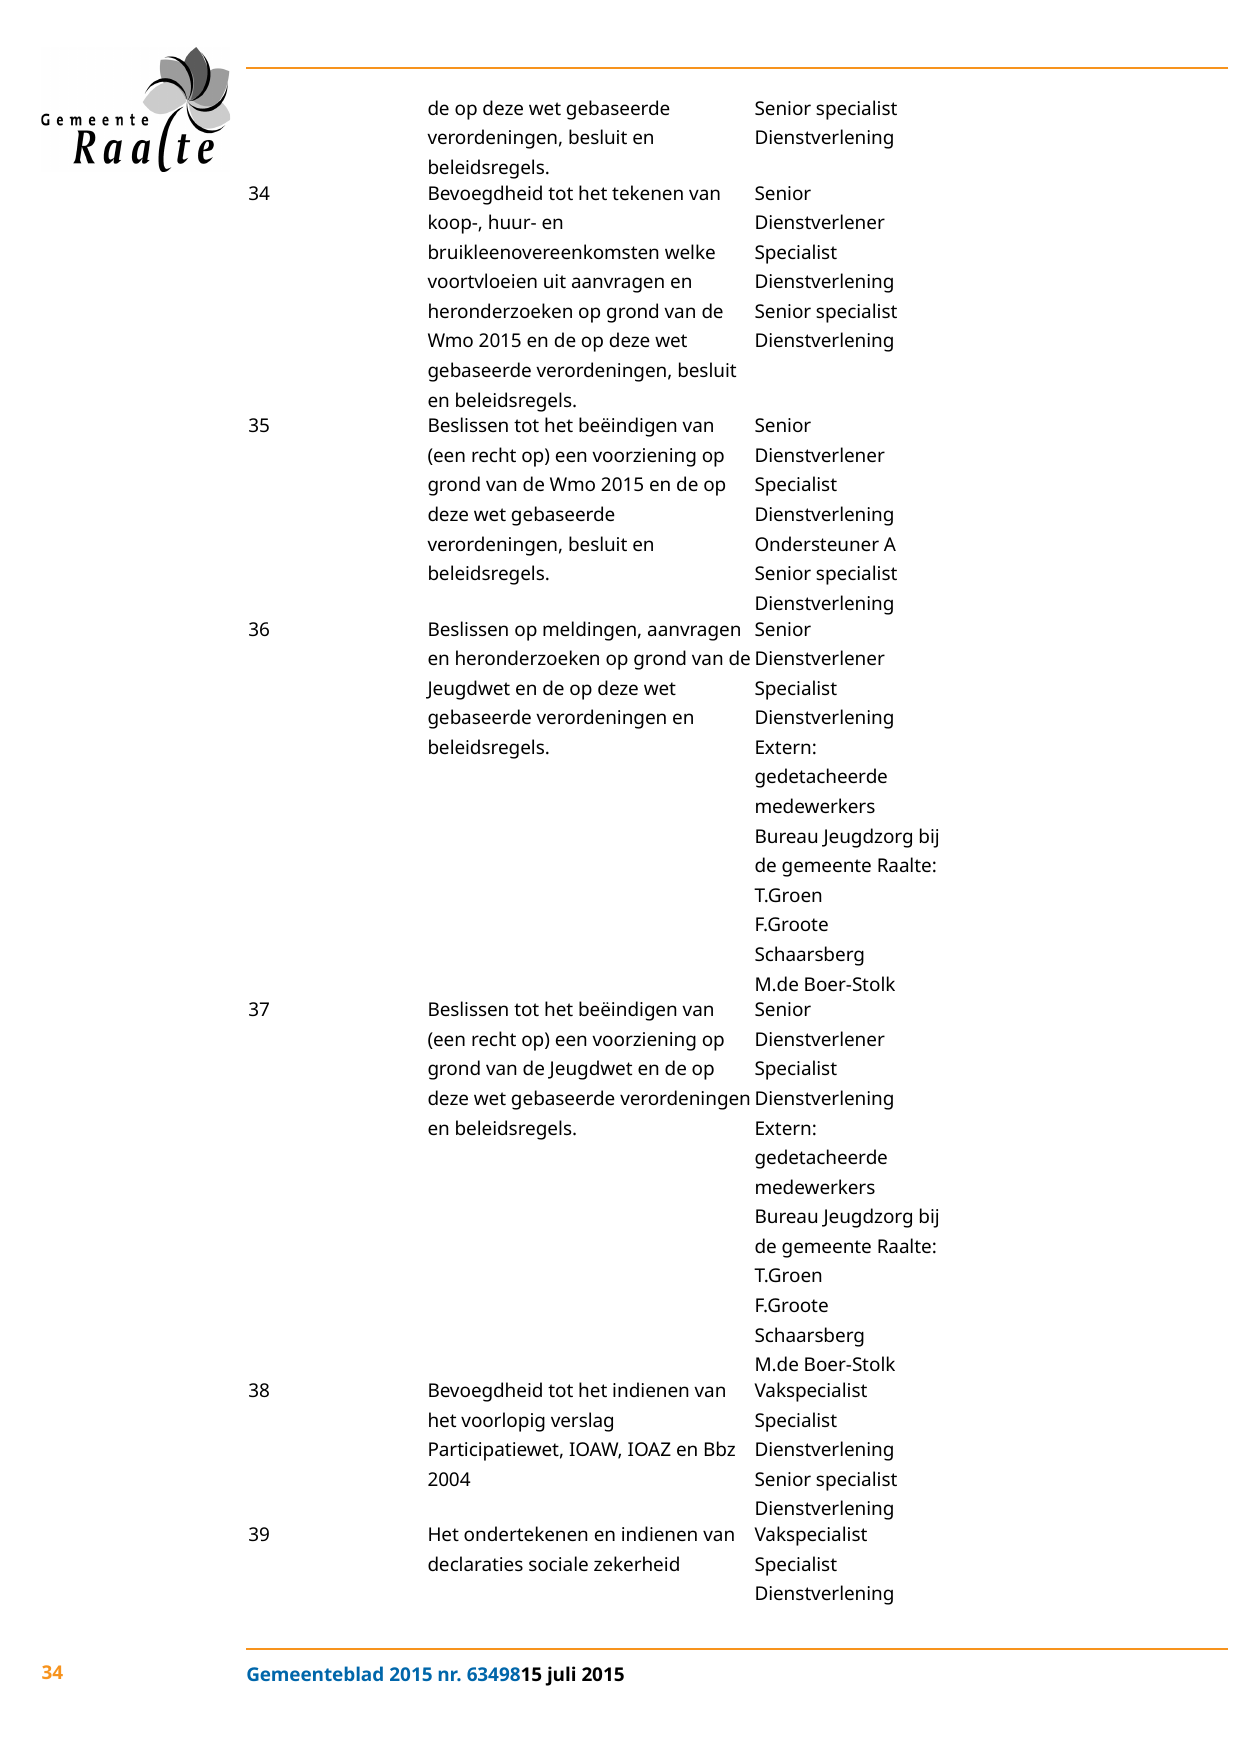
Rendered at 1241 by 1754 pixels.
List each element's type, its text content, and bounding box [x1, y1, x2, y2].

table_cell de op deze wet gebaseerde verordeningen, besluit en beleidsregels. [427, 95, 754, 180]
table_cell Vakspecialist Specialist Dienstverlening Senior specialist Dienstverlening [754, 1377, 941, 1521]
table_cell Het ondertekenen en indienen van declaraties sociale zekerheid [427, 1521, 754, 1606]
table_cell Beslissen op meldingen, aanvragen en heronderzoeken op grond van de Jeugdwet en de op deze wet gebaseerde verordeningen en beleidsregels. [427, 616, 754, 996]
table_cell [941, 180, 1152, 412]
table_cell [941, 95, 1152, 180]
table_cell Senior Dienstverlener Specialist Dienstverlening Extern: gedetacheerde medewerkers Bureau Jeugdzorg bij de gemeente Raalte: T.Groen F.Groote Schaarsberg M.de Boer-Stolk [754, 616, 941, 996]
table_cell 36 [248, 616, 427, 996]
table_cell [941, 413, 1152, 616]
table_cell 35 [248, 413, 427, 616]
table_cell 39 [248, 1521, 427, 1606]
table_cell Beslissen tot het beëindigen van (een recht op) een voorziening op grond van de Wmo 2015 en de op deze wet gebaseerde verordeningen, besluit en beleidsregels. [427, 413, 754, 616]
table_cell Senior specialist Dienstverlening [754, 95, 941, 180]
table_cell 34 [248, 180, 427, 412]
table_cell [941, 1521, 1152, 1606]
table_cell [248, 95, 427, 180]
table_cell Beslissen tot het beëindigen van (een recht op) een voorziening op grond van de Jeugdwet en de op deze wet gebaseerde verordeningen en beleidsregels. [427, 996, 754, 1377]
table_cell 38 [248, 1377, 427, 1521]
table_cell Bevoegdheid tot het indienen van het voorlopig verslag Participatiewet, IOAW, IOAZ en Bbz 2004 [427, 1377, 754, 1521]
table_cell Senior Dienstverlener Specialist Dienstverlening Extern: gedetacheerde medewerkers Bureau Jeugdzorg bij de gemeente Raalte: T.Groen F.Groote Schaarsberg M.de Boer-Stolk [754, 996, 941, 1377]
table_cell Vakspecialist Specialist Dienstverlening [754, 1521, 941, 1606]
table_cell Senior Dienstverlener Specialist Dienstverlening Senior specialist Dienstverlening [754, 180, 941, 412]
table_cell [941, 996, 1152, 1377]
table_cell [941, 616, 1152, 996]
table_cell 37 [248, 996, 427, 1377]
picture [41, 47, 231, 172]
table_cell Bevoegdheid tot het tekenen van koop-, huur- en bruikleenovereenkomsten welke voortvloeien uit aanvragen en heronderzoeken op grond van de Wmo 2015 en de op deze wet gebaseerde verordeningen, besluit en beleidsregels. [427, 180, 754, 412]
table_cell Senior Dienstverlener Specialist Dienstverlening Ondersteuner A Senior specialist Dienstverlening [754, 413, 941, 616]
table_cell [941, 1377, 1152, 1521]
